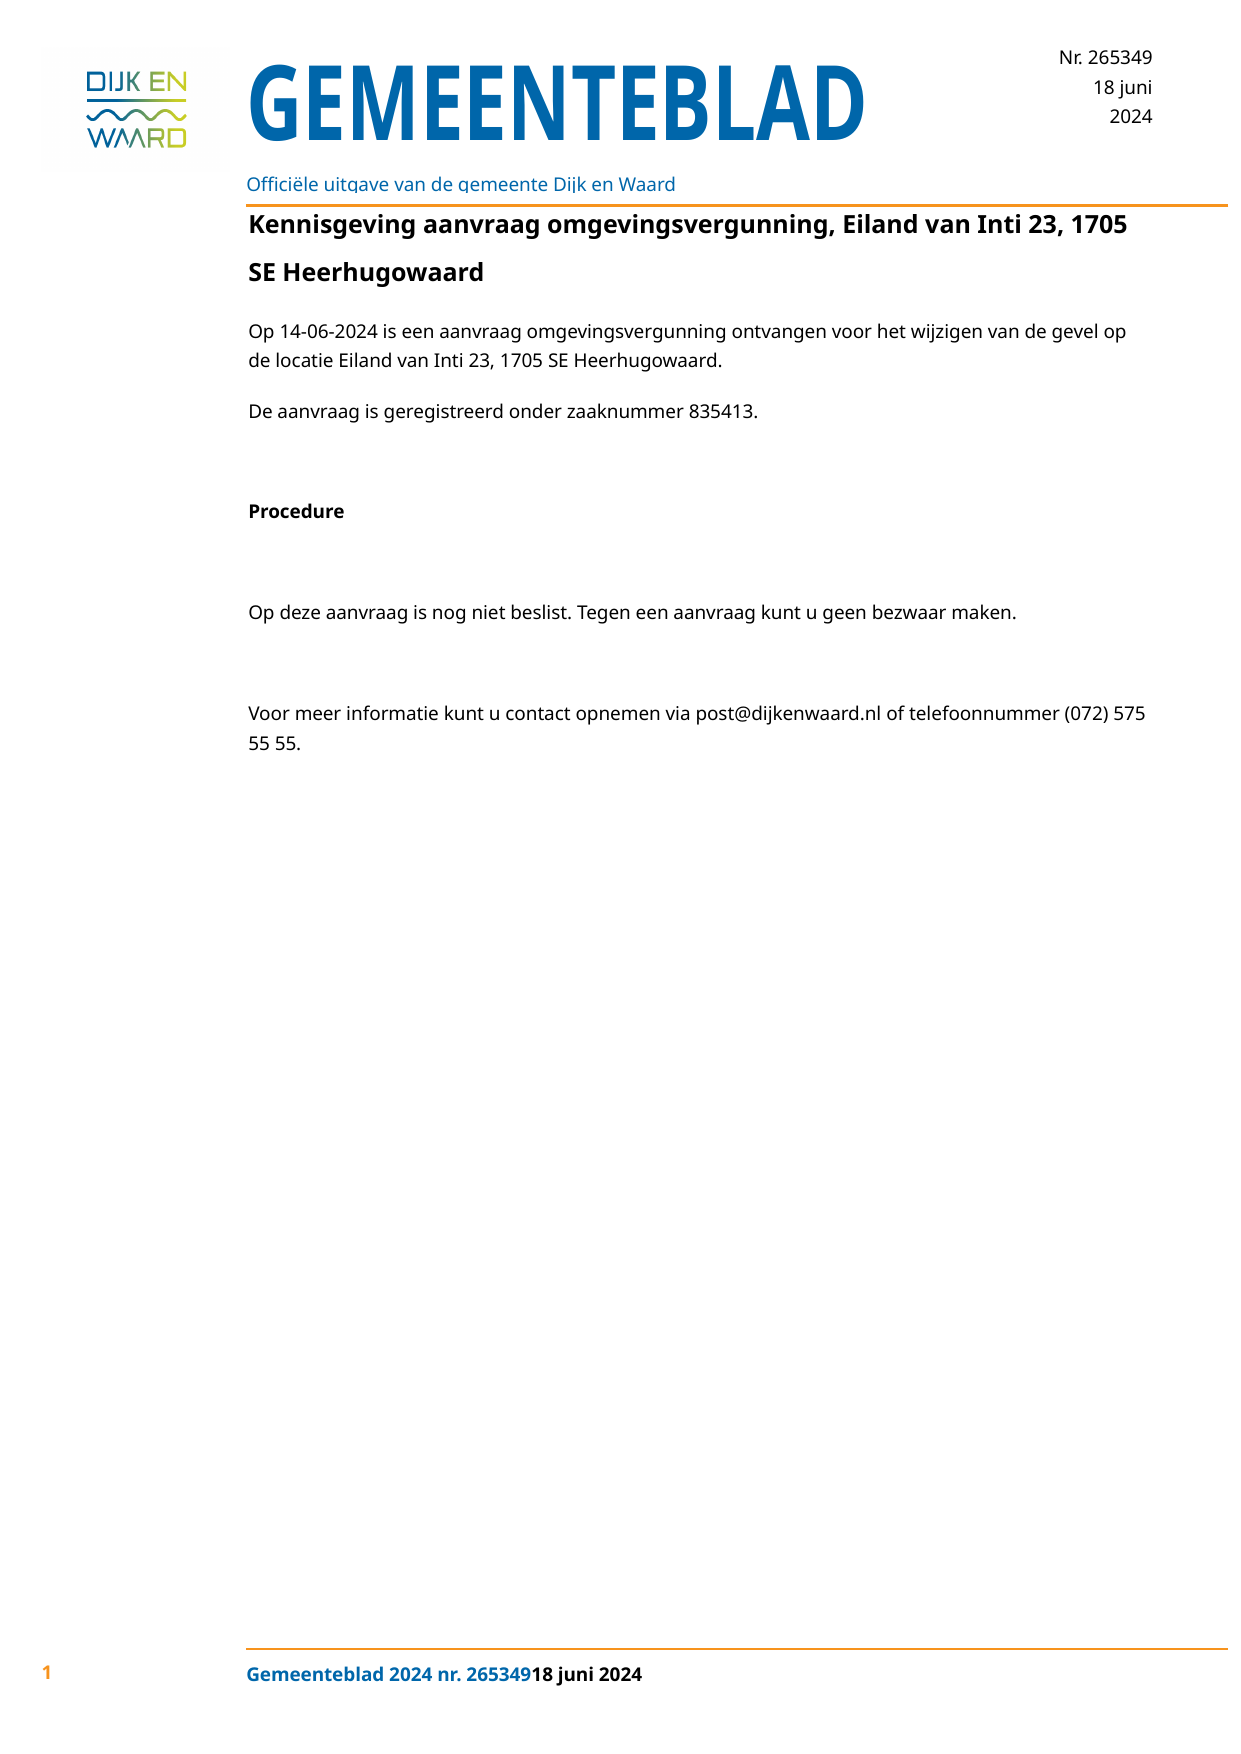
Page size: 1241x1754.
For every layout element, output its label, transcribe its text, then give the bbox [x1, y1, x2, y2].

text Op 14-06-2024 is een aanvraag omgevingsvergunning ontvangen voor het wijzigen van de gevel op de locatie Eiland van Inti 23, 1705 SE Heerhugowaard. [248, 318, 1152, 373]
text Procedure [248, 499, 1152, 524]
text De aanvraag is geregistreerd onder zaaknummer 835413. [248, 398, 1152, 424]
text Op deze aanvraag is nog niet beslist. Tegen een aanvraag kunt u geen bezwaar maken. [248, 599, 1152, 625]
text Voor meer informatie kunt u contact opnemen via post@dijkenwaard.nl of telefoonnummer (072) 575 55 55. [248, 700, 1152, 756]
picture [41, 47, 231, 172]
text Kennisgeving aanvraag omgevingsvergunning, Eiland van Inti 23, 1705 SE Heerhugowaard [248, 207, 1152, 288]
